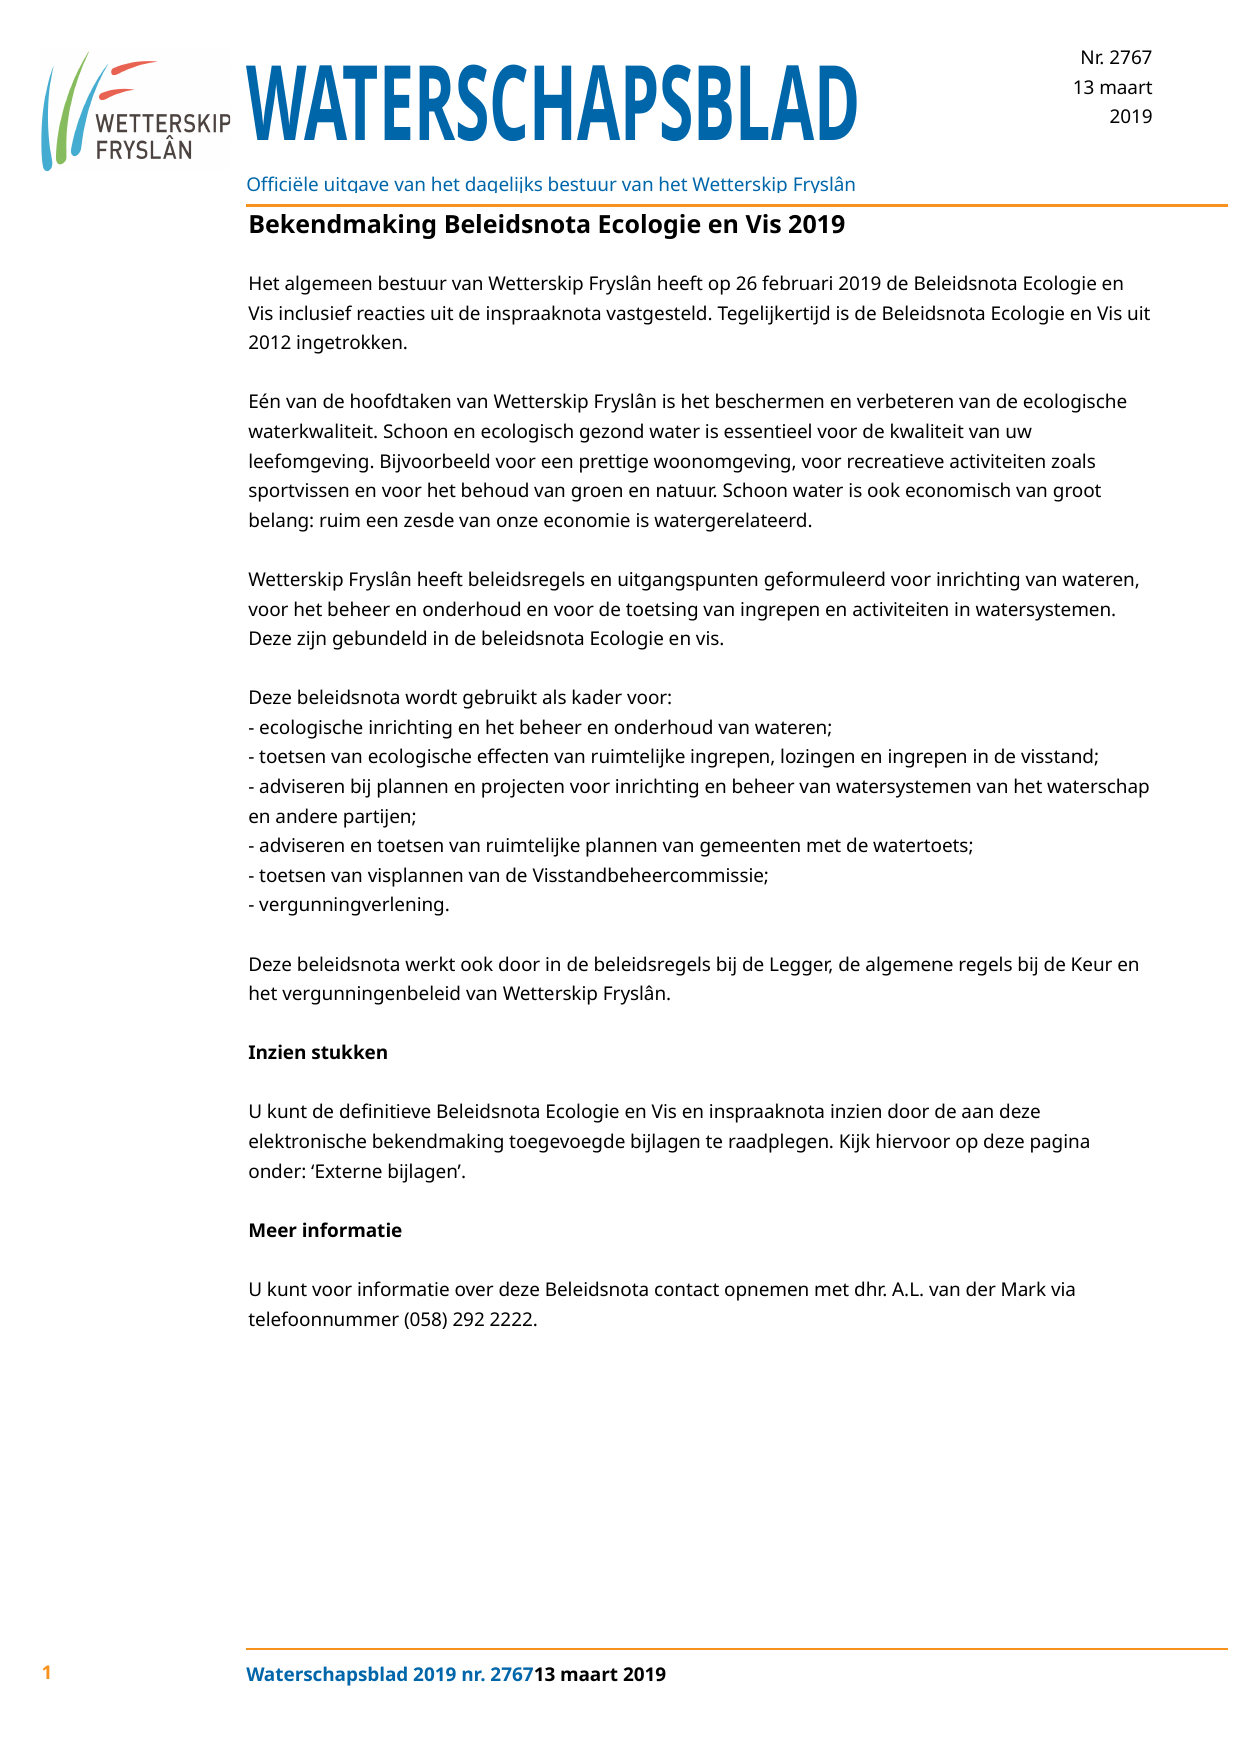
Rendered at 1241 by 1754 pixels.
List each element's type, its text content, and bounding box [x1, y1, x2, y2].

text - toetsen van ecologische effecten van ruimtelijke ingrepen, lozingen en ingrepen in de visstand; [248, 744, 1152, 769]
text - adviseren bij plannen en projecten voor inrichting en beheer van watersystemen van het waterschap en andere partijen; [248, 773, 1152, 828]
text - adviseren en toetsen van ruimtelijke plannen van gemeenten met de watertoets; [248, 832, 1152, 858]
text Eén van de hoofdtaken van Wetterskip Fryslân is het beschermen en verbeteren van de ecologische waterkwaliteit. Schoon en ecologisch gezond water is essentieel voor de kwaliteit van uw leefomgeving. Bijvoorbeeld voor een prettige woonomgeving, voor recreatieve activiteiten zoals sportvissen en voor het behoud van groen en natuur. Schoon water is ook economisch van groot belang: ruim een zesde van onze economie is watergerelateerd. [248, 389, 1152, 533]
text Inzien stukken [248, 1039, 1152, 1065]
text Het algemeen bestuur van Wetterskip Fryslân heeft op 26 februari 2019 de Beleidsnota Ecologie en Vis inclusief reacties uit de inspraaknota vastgesteld. Tegelijkertijd is de Beleidsnota Ecologie en Vis uit 2012 ingetrokken. [248, 270, 1152, 355]
text - ecologische inrichting en het beheer en onderhoud van wateren; [248, 714, 1152, 740]
text U kunt voor informatie over deze Beleidsnota contact opnemen met dhr. A.L. van der Mark via telefoonnummer (058) 292 2222. [248, 1276, 1152, 1331]
text U kunt de definitieve Beleidsnota Ecologie en Vis en inspraaknota inzien door de aan deze elektronische bekendmaking toegevoegde bijlagen te raadplegen. Kijk hiervoor op deze pagina onder: ‘Externe bijlagen’. [248, 1099, 1152, 1183]
text Bekendmaking Beleidsnota Ecologie en Vis 2019 [248, 207, 1152, 241]
text Deze beleidsnota werkt ook door in de beleidsregels bij de Legger, de algemene regels bij de Keur en het vergunningenbeleid van Wetterskip Fryslân. [248, 951, 1152, 1006]
picture [41, 47, 231, 172]
text Wetterskip Fryslân heeft beleidsregels en uitgangspunten geformuleerd voor inrichting van wateren, voor het beheer en onderhoud en voor de toetsing van ingrepen en activiteiten in watersystemen. Deze zijn gebundeld in de beleidsnota Ecologie en vis. [248, 566, 1152, 651]
text - toetsen van visplannen van de Visstandbeheercommissie; [248, 862, 1152, 888]
text - vergunningverlening. [248, 892, 1152, 917]
text Deze beleidsnota wordt gebruikt als kader voor: [248, 684, 1152, 710]
text Meer informatie [248, 1217, 1152, 1243]
